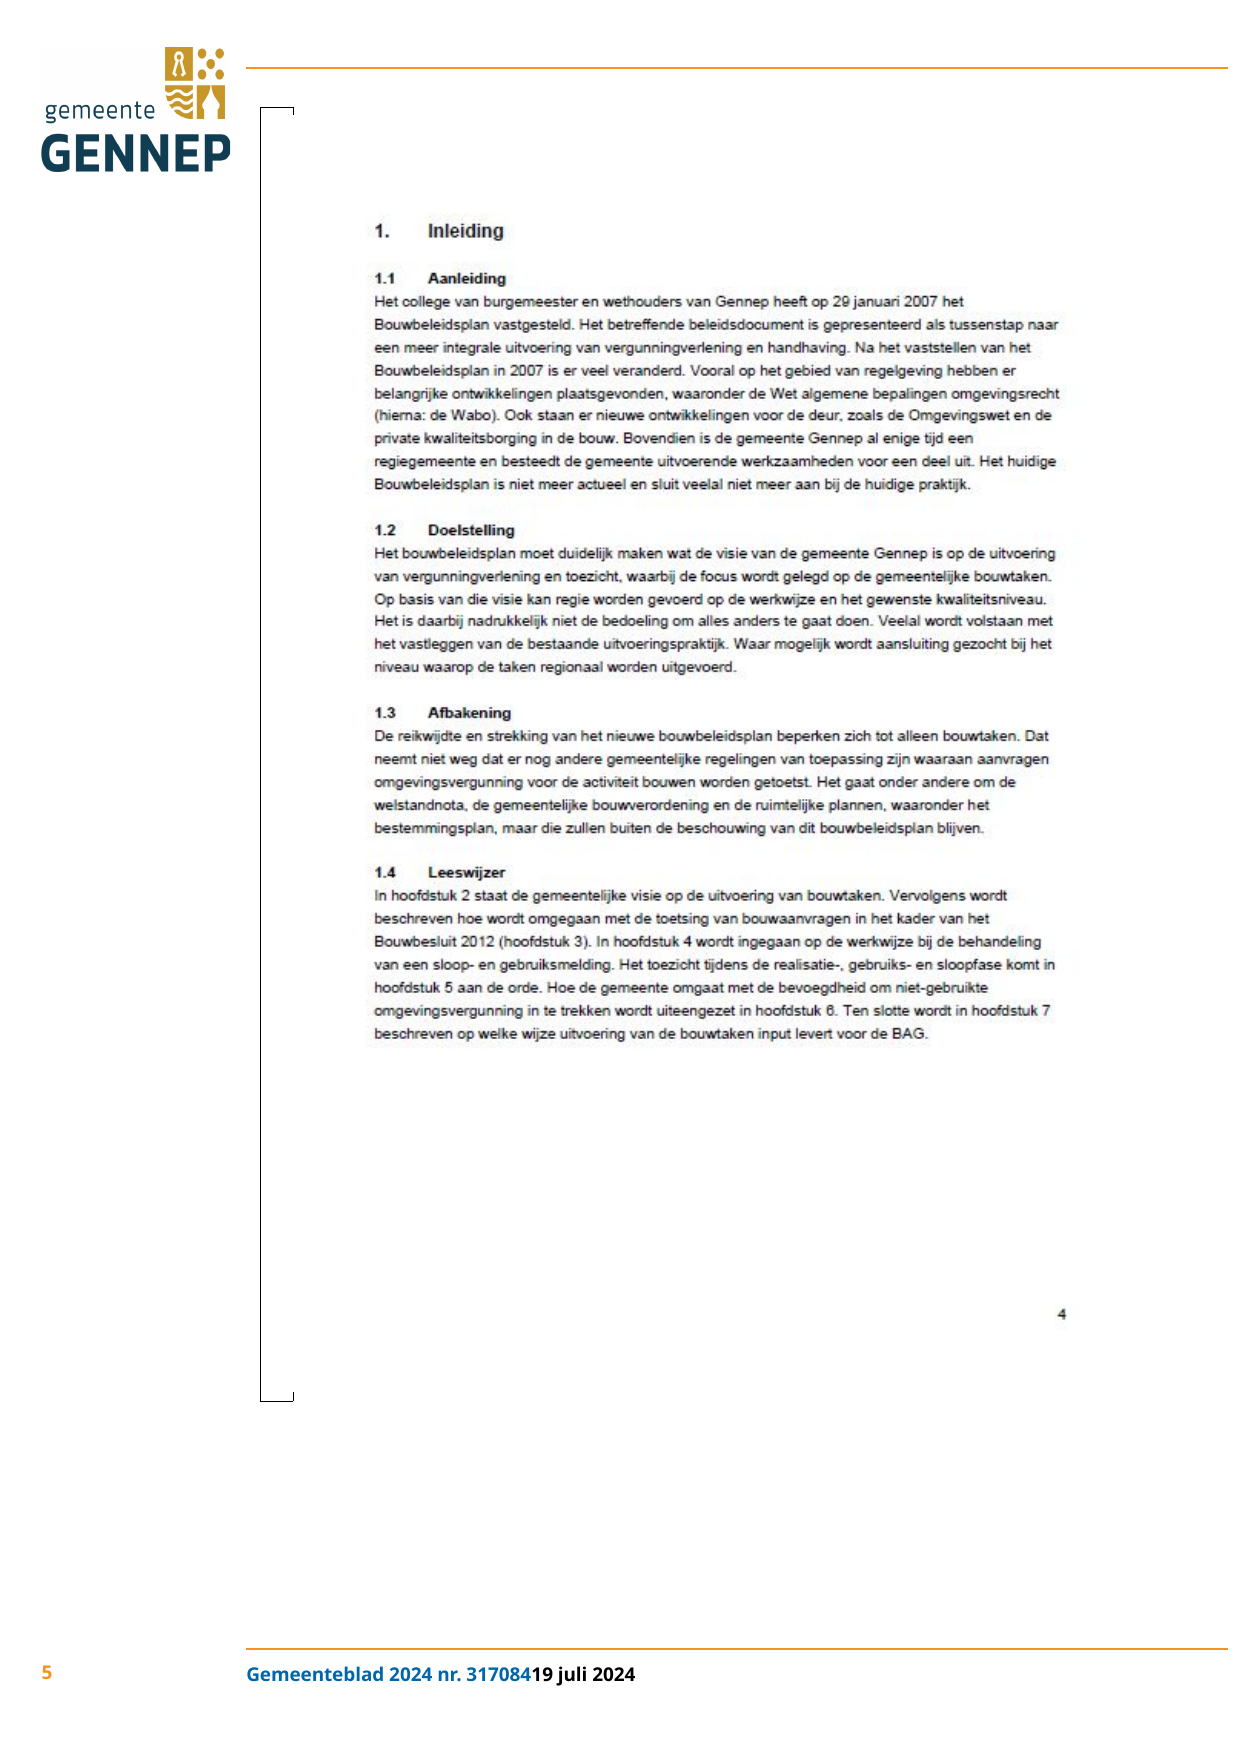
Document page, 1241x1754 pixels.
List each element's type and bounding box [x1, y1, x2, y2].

picture [41, 47, 231, 172]
picture [268, 115, 1173, 1392]
